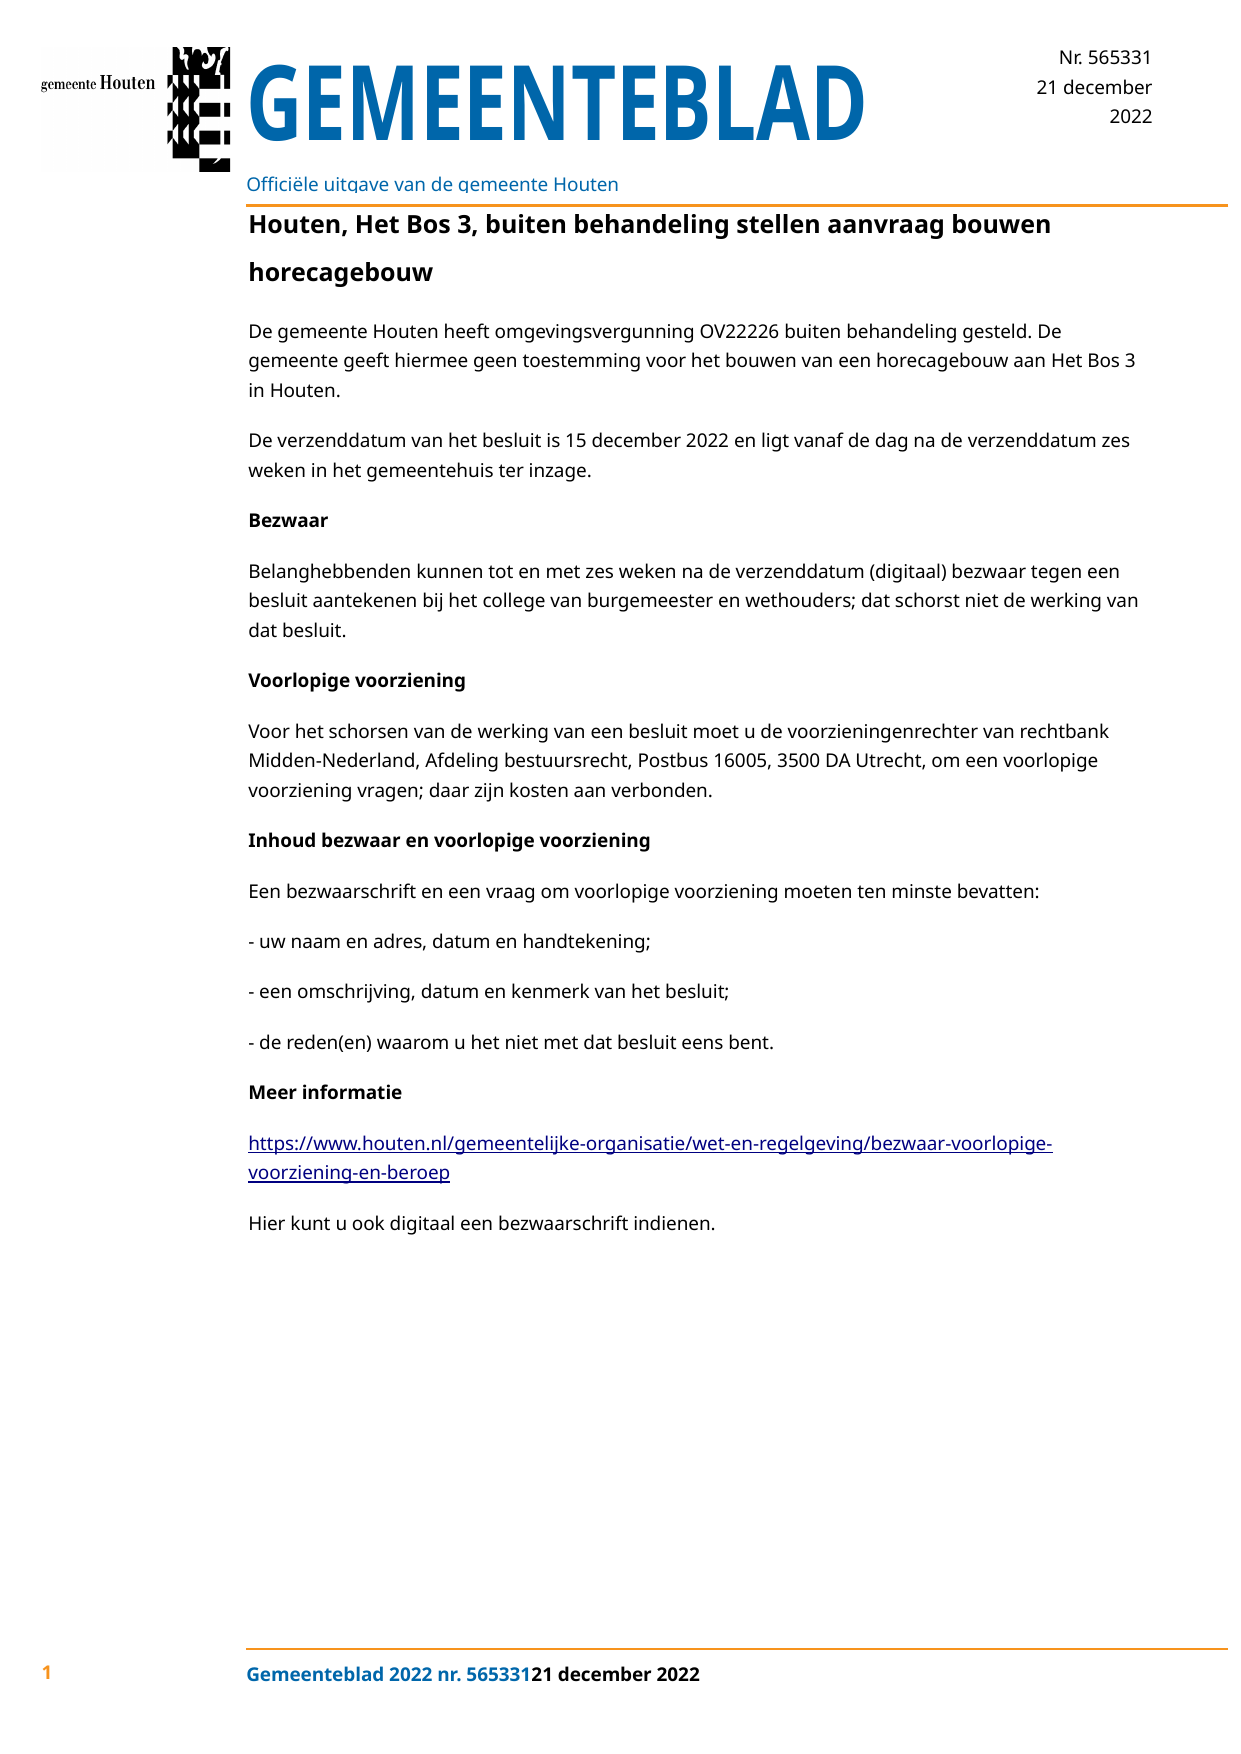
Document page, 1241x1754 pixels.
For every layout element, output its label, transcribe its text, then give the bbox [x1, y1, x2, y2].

text Meer informatie [248, 1079, 1152, 1105]
text - de reden(en) waarom u het niet met dat besluit eens bent. [248, 1029, 1152, 1055]
text De verzenddatum van het besluit is 15 december 2022 en ligt vanaf de dag na de verzenddatum zes weken in het gemeentehuis ter inzage. [248, 427, 1152, 483]
text Voorlopige voorziening [248, 667, 1152, 693]
text Belanghebbenden kunnen tot en met zes weken na de verzenddatum (digitaal) bezwaar tegen een besluit aantekenen bij het college van burgemeester en wethouders; dat schorst niet de werking van dat besluit. [248, 558, 1152, 643]
picture [41, 47, 231, 172]
text Voor het schorsen van de werking van een besluit moet u de voorzieningenrechter van rechtbank Midden-Nederland, Afdeling bestuursrecht, Postbus 16005, 3500 DA Utrecht, om een voorlopige voorziening vragen; daar zijn kosten aan verbonden. [248, 718, 1152, 803]
text De gemeente Houten heeft omgevingsvergunning OV22226 buiten behandeling gesteld. De gemeente geeft hiermee geen toestemming voor het bouwen van een horecagebouw aan Het Bos 3 in Houten. [248, 318, 1152, 403]
text Inhoud bezwaar en voorlopige voorziening [248, 827, 1152, 853]
text Een bezwaarschrift en een vraag om voorlopige voorziening moeten ten minste bevatten: [248, 878, 1152, 904]
text https://www.houten.nl/gemeentelijke-organisatie/wet-en-regelgeving/bezwaar-voorlopige-voorziening-en-beroep [248, 1130, 1152, 1185]
text - een omschrijving, datum en kenmerk van het besluit; [248, 979, 1152, 1004]
text Houten, Het Bos 3, buiten behandeling stellen aanvraag bouwen horecagebouw [248, 207, 1152, 288]
text Hier kunt u ook digitaal een bezwaarschrift indienen. [248, 1210, 1152, 1236]
text - uw naam en adres, datum en handtekening; [248, 928, 1152, 954]
text Bezwaar [248, 507, 1152, 533]
